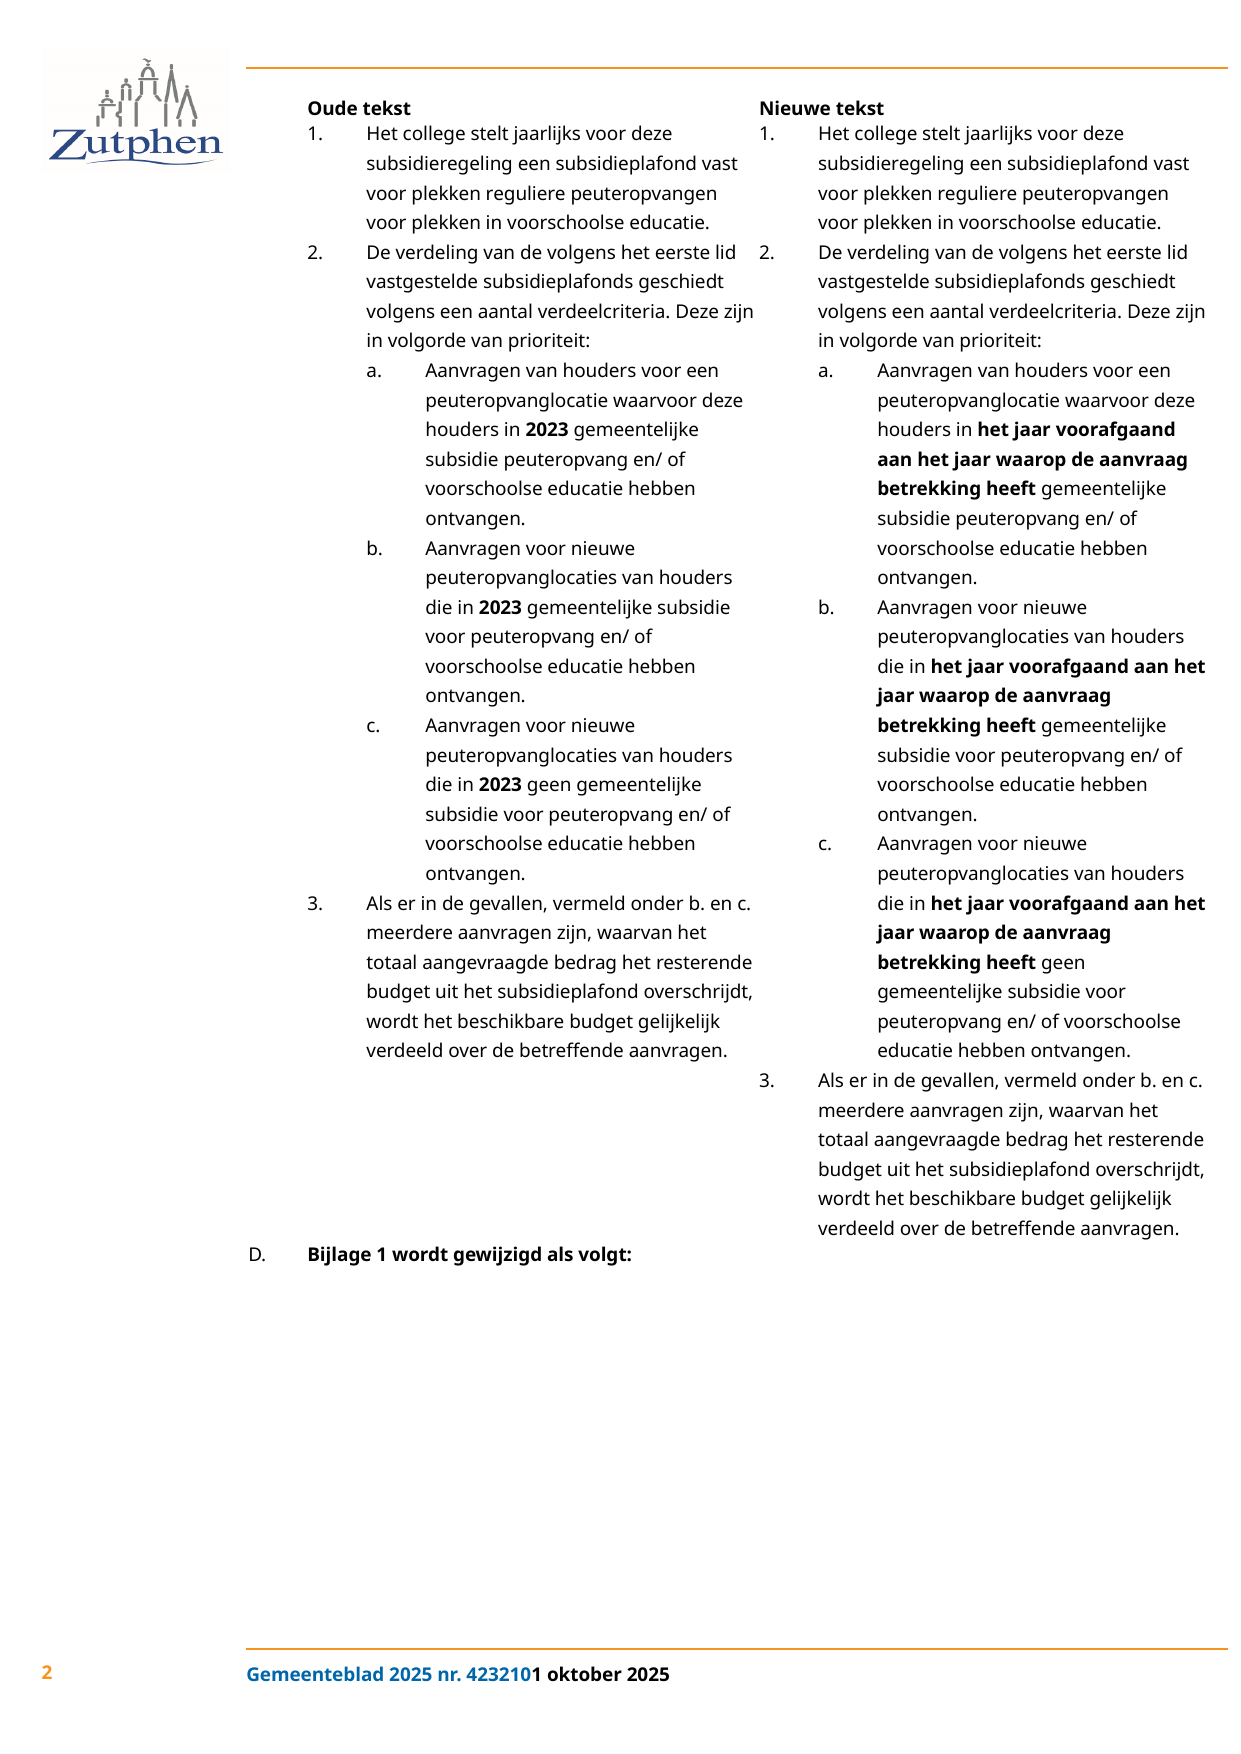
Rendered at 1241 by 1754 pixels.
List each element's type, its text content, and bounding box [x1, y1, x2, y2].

table_cell Het college stelt jaarlijks voor deze subsidieregeling een subsidieplafond vast voor plekken reguliere peuteropvangen voor plekken in voorschoolse educatie. De verdeling van de volgens het eerste lid vastgestelde subsidieplafonds geschiedt volgens een aantal verdeelcriteria. Deze zijn in volgorde van prioriteit: Aanvragen van houders voor een peuteropvanglocatie waarvoor deze houders in 2023 gemeentelijke subsidie peuteropvang en/ of voorschoolse educatie hebben ontvangen. Aanvragen voor nieuwe peuteropvanglocaties van houders die in 2023 gemeentelijke subsidie voor peuteropvang en/ of voorschoolse educatie hebben ontvangen. Aanvragen voor nieuwe peuteropvanglocaties van houders die in 2023 geen gemeentelijke subsidie voor peuteropvang en/ of voorschoolse educatie hebben ontvangen. Als er in de gevallen, vermeld onder b. en c. meerdere aanvragen zijn, waarvan het totaal aangevraagde bedrag het resterende budget uit het subsidieplafond overschrijdt, wordt het beschikbare budget gelijkelijk verdeeld over de betreffende aanvragen. [307, 121, 759, 1241]
table_header Nieuwe tekst [759, 95, 1211, 121]
table_header Oude tekst [307, 95, 759, 121]
picture [41, 47, 231, 172]
table_cell Het college stelt jaarlijks voor deze subsidieregeling een subsidieplafond vast voor plekken reguliere peuteropvangen voor plekken in voorschoolse educatie. De verdeling van de volgens het eerste lid vastgestelde subsidieplafonds geschiedt volgens een aantal verdeelcriteria. Deze zijn in volgorde van prioriteit: Aanvragen van houders voor een peuteropvanglocatie waarvoor deze houders in het jaar voorafgaand aan het jaar waarop de aanvraag betrekking heeft gemeentelijke subsidie peuteropvang en/ of voorschoolse educatie hebben ontvangen. Aanvragen voor nieuwe peuteropvanglocaties van houders die in het jaar voorafgaand aan het jaar waarop de aanvraag betrekking heeft gemeentelijke subsidie voor peuteropvang en/ of voorschoolse educatie hebben ontvangen. Aanvragen voor nieuwe peuteropvanglocaties van houders die in het jaar voorafgaand aan het jaar waarop de aanvraag betrekking heeft geen gemeentelijke subsidie voor peuteropvang en/ of voorschoolse educatie hebben ontvangen. Als er in de gevallen, vermeld onder b. en c. meerdere aanvragen zijn, waarvan het totaal aangevraagde bedrag het resterende budget uit het subsidieplafond overschrijdt, wordt het beschikbare budget gelijkelijk verdeeld over de betreffende aanvragen. [759, 121, 1211, 1241]
list Bijlage 1 wordt gewijzigd als volgt: [248, 1241, 1152, 1267]
